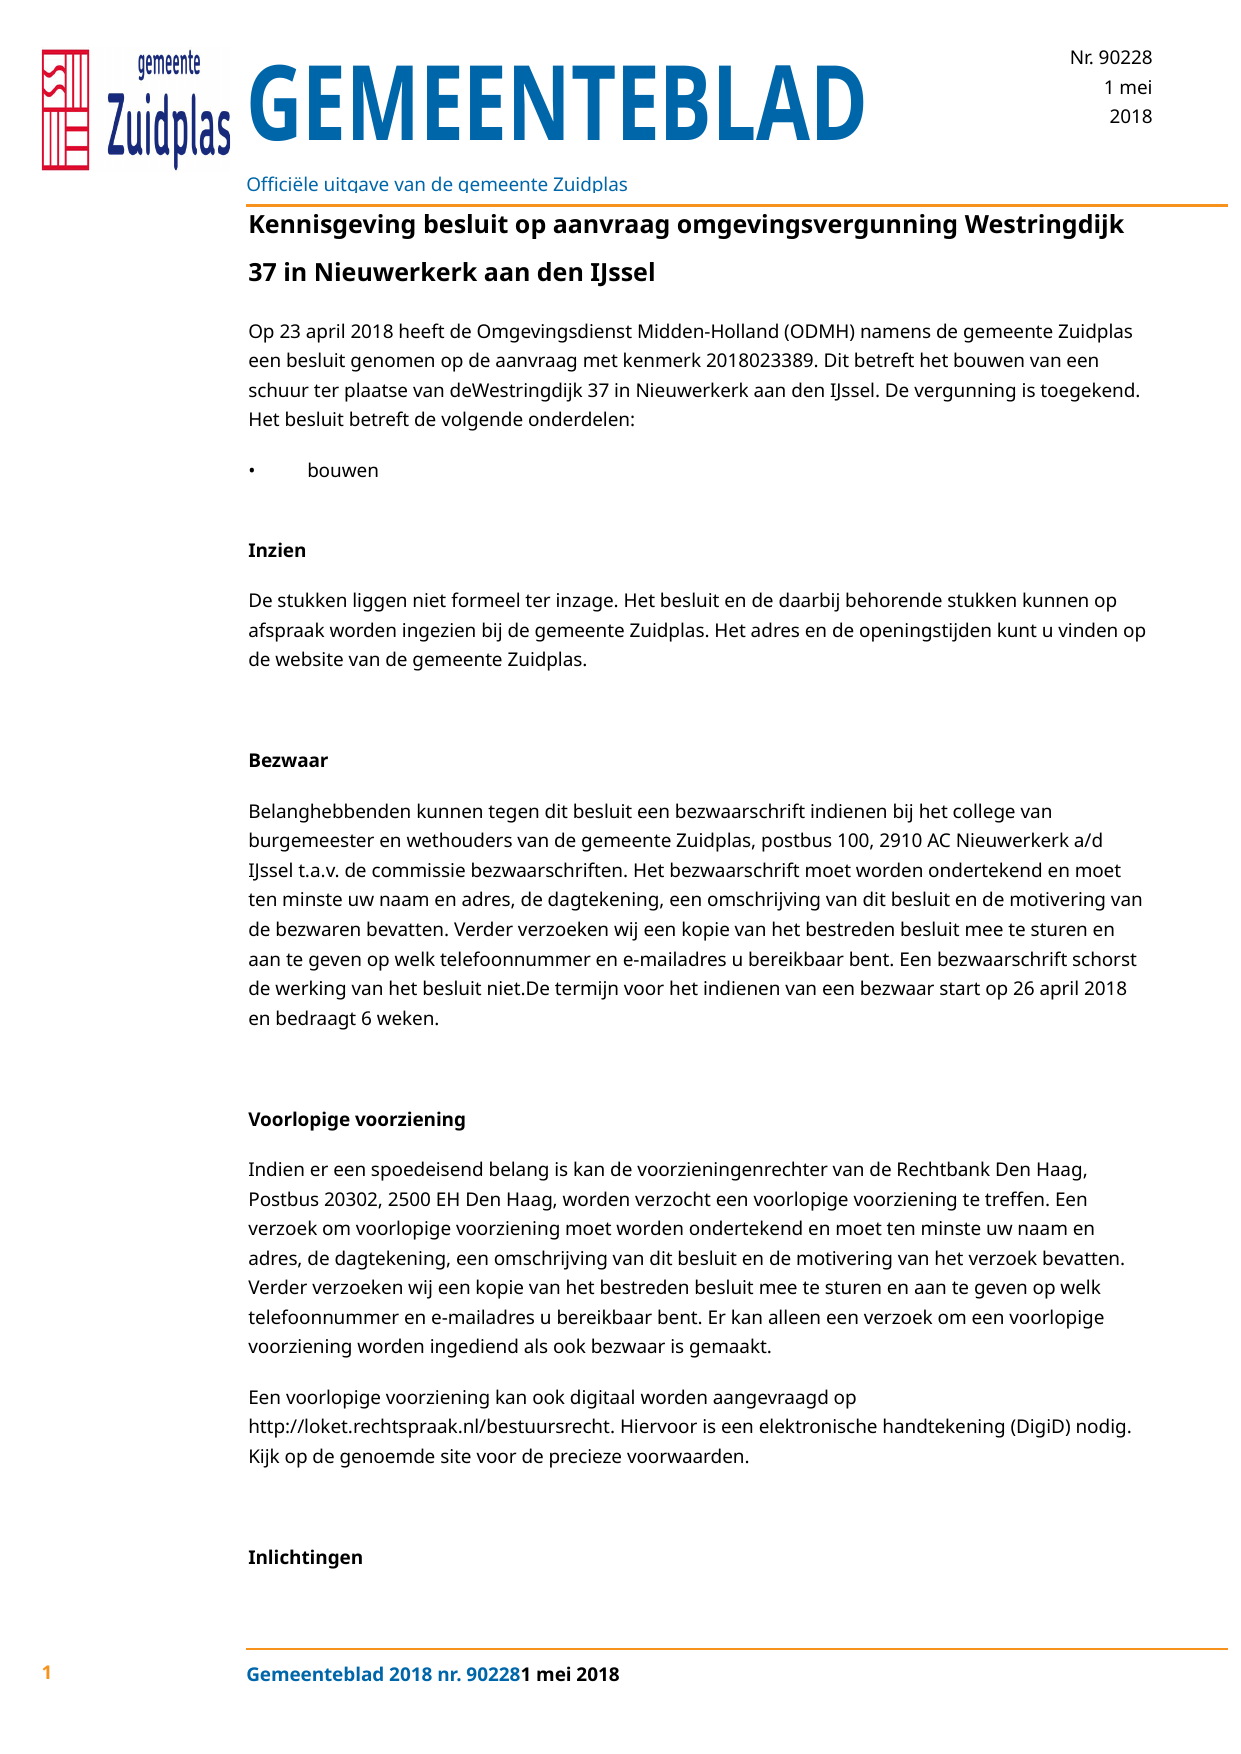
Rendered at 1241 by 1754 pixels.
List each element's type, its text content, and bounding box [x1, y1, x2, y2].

picture [41, 47, 231, 172]
text Bezwaar [248, 747, 1152, 773]
text Op 23 april 2018 heeft de Omgevingsdienst Midden-Holland (ODMH) namens de gemeente Zuidplas een besluit genomen op de aanvraag met kenmerk 2018023389. Dit betreft het bouwen van een schuur ter plaatse van deWestringdijk 37 in Nieuwerkerk aan den IJssel. De vergunning is toegekend. Het besluit betreft de volgende onderdelen: [248, 318, 1152, 432]
list bouwen [248, 457, 1152, 483]
text Een voorlopige voorziening kan ook digitaal worden aangevraagd op http://loket.rechtspraak.nl/bestuursrecht. Hiervoor is een elektronische handtekening (DigiD) nodig. Kijk op de genoemde site voor de precieze voorwaarden. [248, 1384, 1152, 1469]
text De stukken liggen niet formeel ter inzage. Het besluit en de daarbij behorende stukken kunnen op afspraak worden ingezien bij de gemeente Zuidplas. Het adres en de openingstijden kunt u vinden op de website van de gemeente Zuidplas. [248, 587, 1152, 672]
text Indien er een spoedeisend belang is kan de voorzieningenrechter van de Rechtbank Den Haag, Postbus 20302, 2500 EH Den Haag, worden verzocht een voorlopige voorziening te treffen. Een verzoek om voorlopige voorziening moet worden ondertekend en moet ten minste uw naam en adres, de dagtekening, een omschrijving van dit besluit en de motivering van het verzoek bevatten. Verder verzoeken wij een kopie van het bestreden besluit mee te sturen en aan te geven op welk telefoonnummer en e-mailadres u bereikbaar bent. Er kan alleen een verzoek om een voorlopige voorziening worden ingediend als ook bezwaar is gemaakt. [248, 1156, 1152, 1359]
text Voorlopige voorziening [248, 1106, 1152, 1132]
text Inlichtingen [248, 1544, 1152, 1570]
text Inzien [248, 537, 1152, 563]
text Belanghebbenden kunnen tegen dit besluit een bezwaarschrift indienen bij het college van burgemeester en wethouders van de gemeente Zuidplas, postbus 100, 2910 AC Nieuwerkerk a/d IJssel t.a.v. de commissie bezwaarschriften. Het bezwaarschrift moet worden ondertekend en moet ten minste uw naam en adres, de dagtekening, een omschrijving van dit besluit en de motivering van de bezwaren bevatten. Verder verzoeken wij een kopie van het bestreden besluit mee te sturen en aan te geven op welk telefoonnummer en e-mailadres u bereikbaar bent. Een bezwaarschrift schorst de werking van het besluit niet.De termijn voor het indienen van een bezwaar start op 26 april 2018 en bedraagt 6 weken. [248, 798, 1152, 1031]
text Kennisgeving besluit op aanvraag omgevingsvergunning Westringdijk 37 in Nieuwerkerk aan den IJssel [248, 207, 1152, 288]
